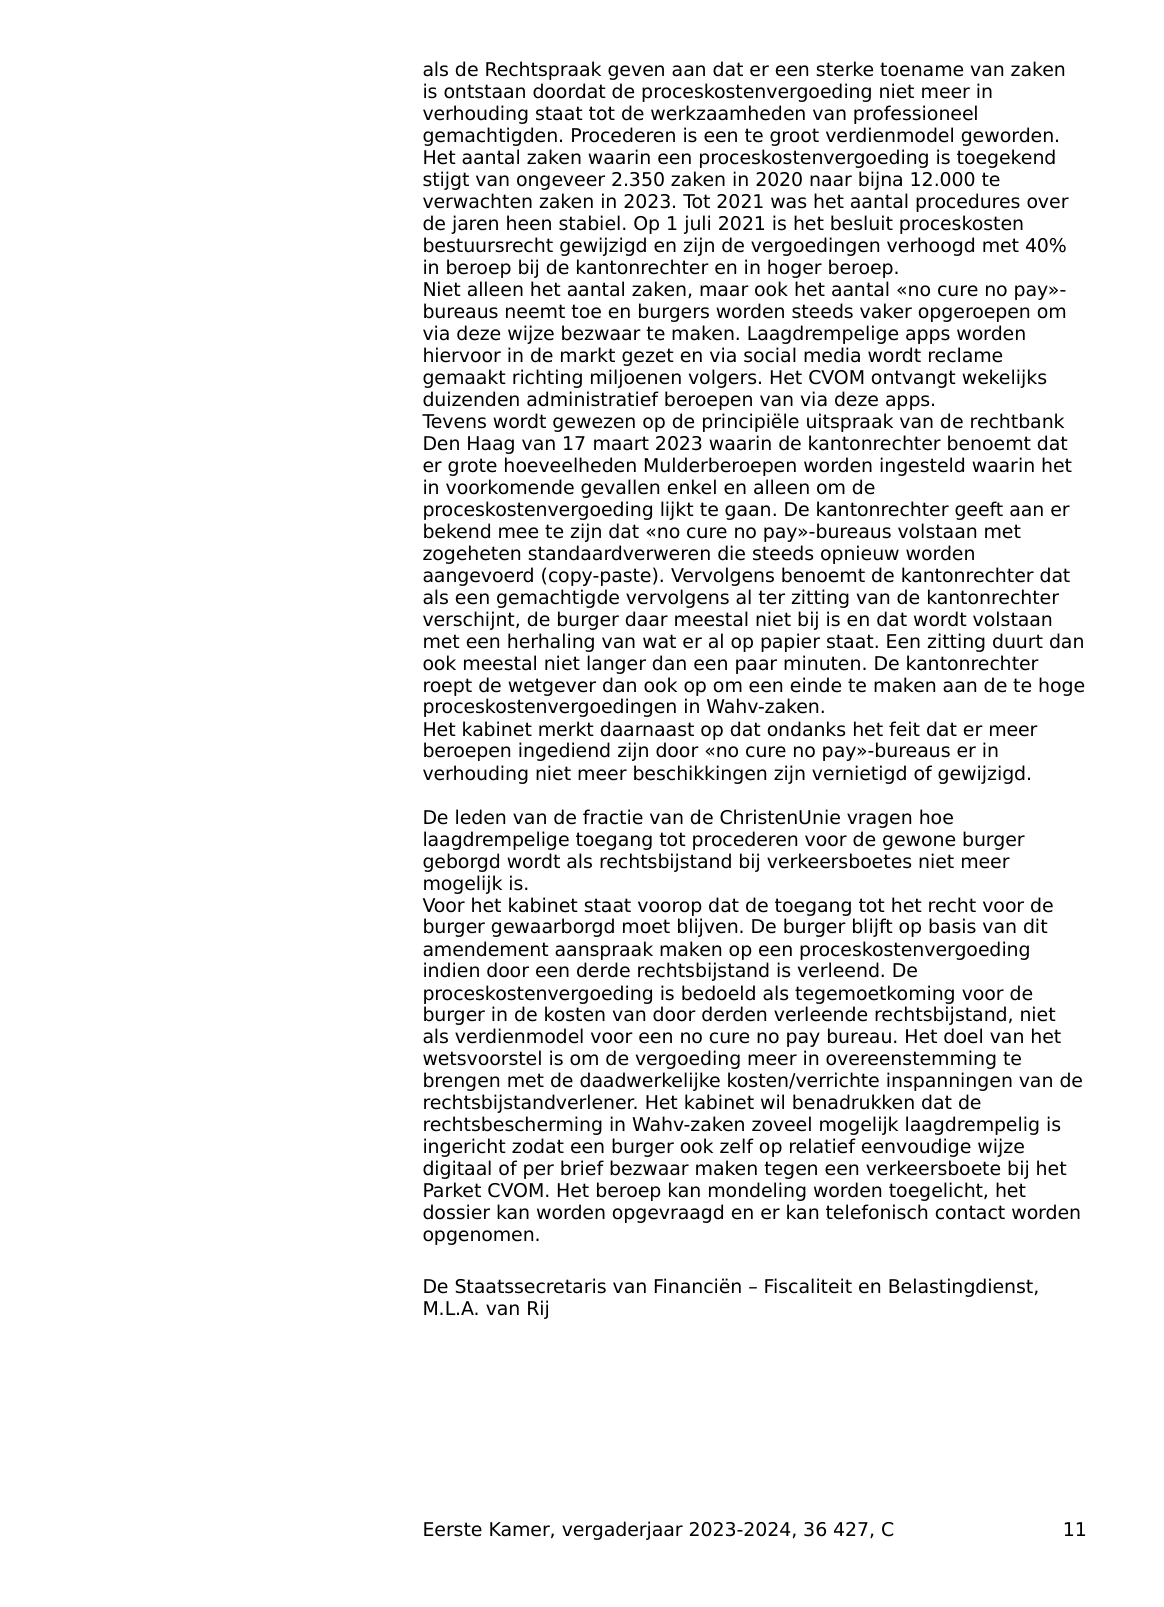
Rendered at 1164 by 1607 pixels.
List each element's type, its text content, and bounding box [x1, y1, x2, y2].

text Tevens wordt gewezen op de principiële uitspraak van de rechtbank Den Haag van 17 maart 2023 waarin de kantonrechter benoemt dat er grote hoeveelheden Mulderberoepen worden ingesteld waarin het in voorkomende gevallen enkel en alleen om de proceskostenvergoeding lijkt te gaan. De kantonrechter geeft aan er bekend mee te zijn dat «no cure no pay»-bureaus volstaan met zogeheten standaardverweren die steeds opnieuw worden aangevoerd (copy-paste). Vervolgens benoemt de kantonrechter dat als een gemachtigde vervolgens al ter zitting van de kantonrechter verschijnt, de burger daar meestal niet bij is en dat wordt volstaan met een herhaling van wat er al op papier staat. Een zitting duurt dan ook meestal niet langer dan een paar minuten. De kantonrechter roept de wetgever dan ook op om een einde te maken aan de te hoge proceskostenvergoedingen in Wahv-zaken. [422, 411, 1087, 718]
text De leden van de fractie van de ChristenUnie vragen hoe laagdrempelige toegang tot procederen voor de gewone burger geborgd wordt als rechtsbijstand bij verkeersboetes niet meer mogelijk is. [422, 807, 1087, 894]
text Het kabinet merkt daarnaast op dat ondanks het feit dat er meer beroepen ingediend zijn door «no cure no pay»-bureaus er in verhouding niet meer beschikkingen zijn vernietigd of gewijzigd. [422, 718, 1087, 784]
text De Staatssecretaris van Financiën – Fiscaliteit en Belastingdienst, M.L.A. van Rij [422, 1276, 1087, 1320]
text als de Rechtspraak geven aan dat er een sterke toename van zaken is ontstaan doordat de proceskostenvergoeding niet meer in verhouding staat tot de werkzaamheden van professioneel gemachtigden. Procederen is een te groot verdienmodel geworden. Het aantal zaken waarin een proceskostenvergoeding is toegekend stijgt van ongeveer 2.350 zaken in 2020 naar bijna 12.000 te verwachten zaken in 2023. Tot 2021 was het aantal procedures over de jaren heen stabiel. Op 1 juli 2021 is het besluit proceskosten bestuursrecht gewijzigd en zijn de vergoedingen verhoogd met 40% in beroep bij de kantonrechter en in hoger beroep. [422, 59, 1087, 279]
text Voor het kabinet staat voorop dat de toegang tot het recht voor de burger gewaarborgd moet blijven. De burger blijft op basis van dit amendement aanspraak maken op een proceskostenvergoeding indien door een derde rechtsbijstand is verleend. De proceskostenvergoeding is bedoeld als tegemoetkoming voor de burger in de kosten van door derden verleende rechtsbijstand, niet als verdienmodel voor een no cure no pay bureau. Het doel van het wetsvoorstel is om de vergoeding meer in overeenstemming te brengen met de daadwerkelijke kosten/verrichte inspanningen van de rechtsbijstandverlener. Het kabinet wil benadrukken dat de rechtsbescherming in Wahv-zaken zoveel mogelijk laagdrempelig is ingericht zodat een burger ook zelf op relatief eenvoudige wijze digitaal of per brief bezwaar maken tegen een verkeersboete bij het Parket CVOM. Het beroep kan mondeling worden toegelicht, het dossier kan worden opgevraagd en er kan telefonisch contact worden opgenomen. [422, 894, 1087, 1246]
text Niet alleen het aantal zaken, maar ook het aantal «no cure no pay»-bureaus neemt toe en burgers worden steeds vaker opgeroepen om via deze wijze bezwaar te maken. Laagdrempelige apps worden hiervoor in de markt gezet en via social media wordt reclame gemaakt richting miljoenen volgers. Het CVOM ontvangt wekelijks duizenden administratief beroepen van via deze apps. [422, 279, 1087, 411]
